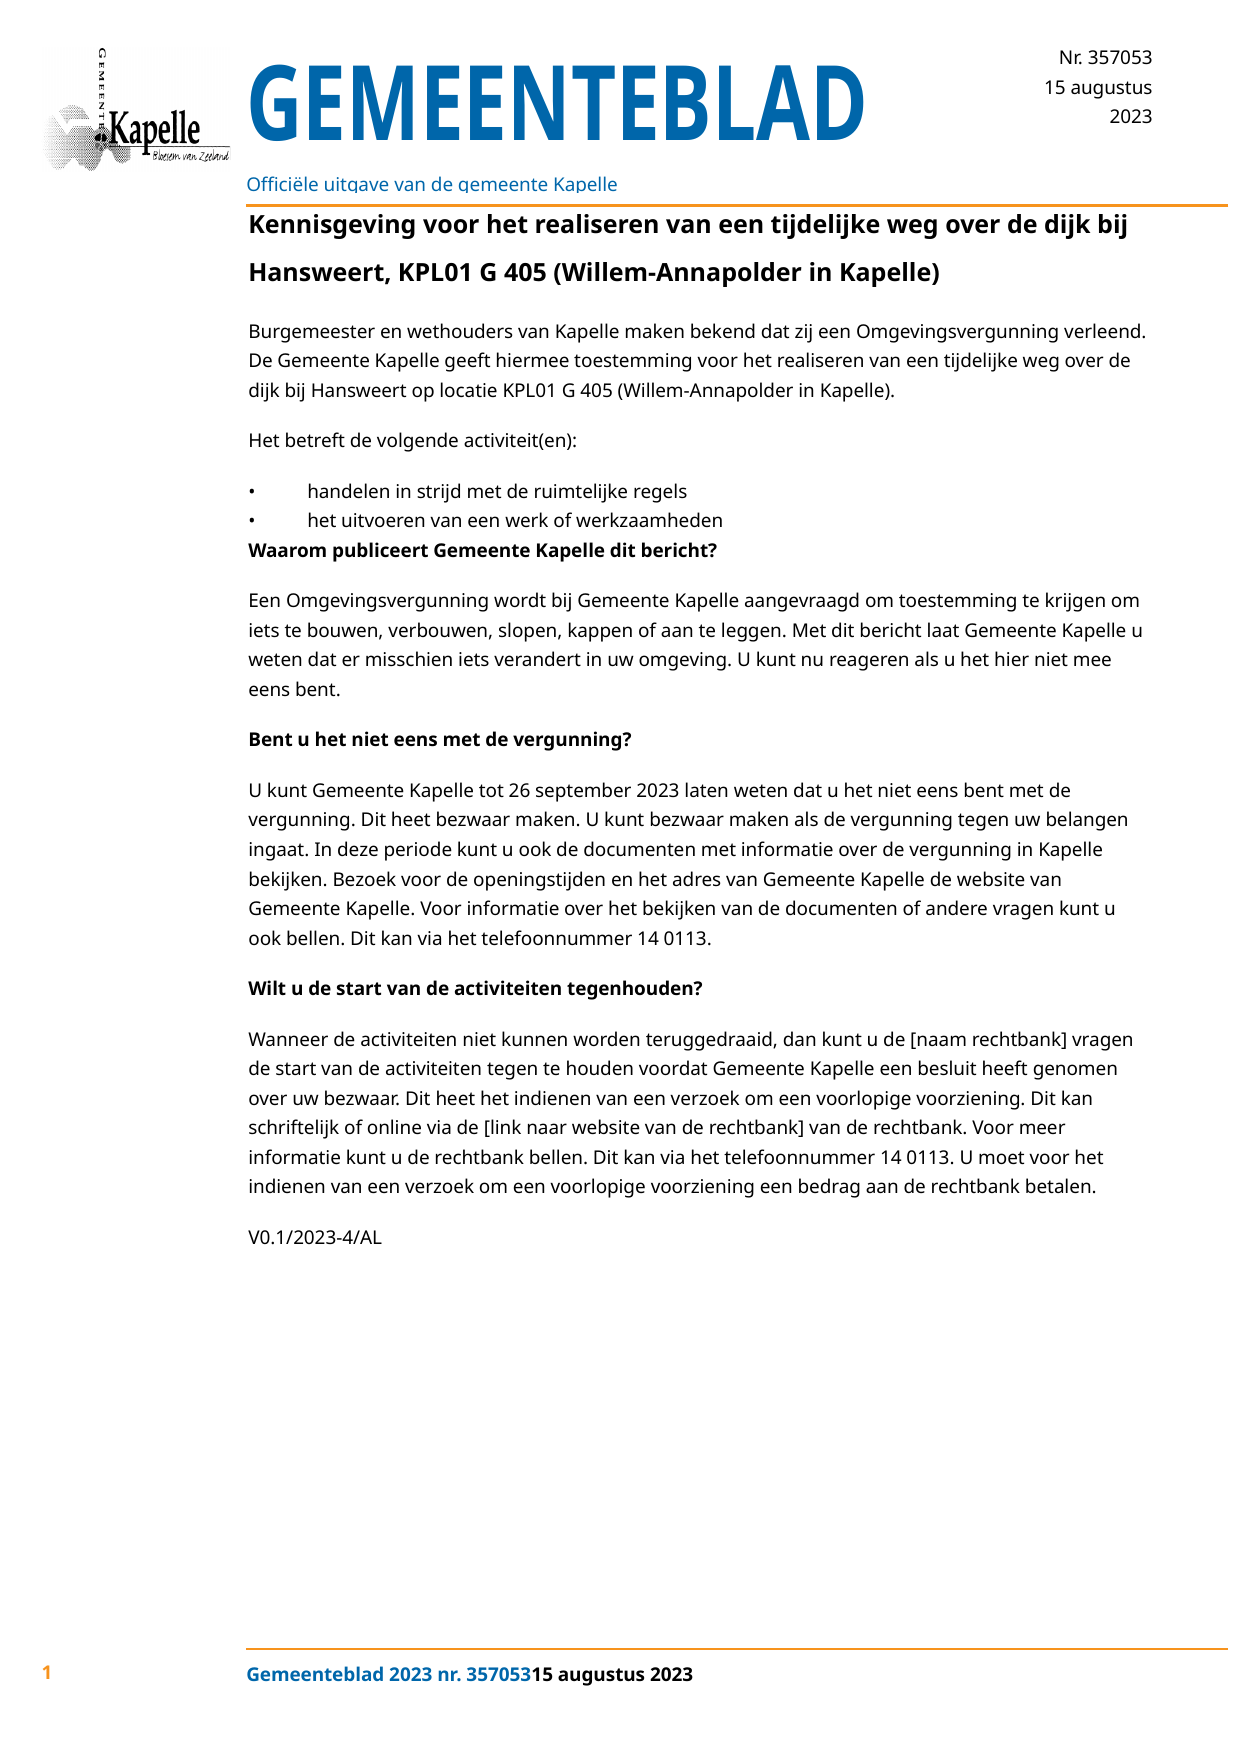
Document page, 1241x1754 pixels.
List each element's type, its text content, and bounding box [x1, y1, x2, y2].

picture [41, 47, 231, 172]
text Het betreft de volgende activiteit(en): [248, 427, 1152, 453]
text Bent u het niet eens met de vergunning? [248, 727, 1152, 752]
list handelen in strijd met de ruimtelijke regels [248, 478, 1152, 504]
text Waarom publiceert Gemeente Kapelle dit bericht? [248, 537, 1152, 563]
text Wanneer de activiteiten niet kunnen worden teruggedraaid, dan kunt u de [naam rechtbank] vragen de start van de activiteiten tegen te houden voordat Gemeente Kapelle een besluit heeft genomen over uw bezwaar. Dit heet het indienen van een verzoek om een voorlopige voorziening. Dit kan schriftelijk of online via de [link naar website van de rechtbank] van de rechtbank. Voor meer informatie kunt u de rechtbank bellen. Dit kan via het telefoonnummer 14 0113. U moet voor het indienen van een verzoek om een voorlopige voorziening een bedrag aan de rechtbank betalen. [248, 1026, 1152, 1199]
text Kennisgeving voor het realiseren van een tijdelijke weg over de dijk bij Hansweert, KPL01 G 405 (Willem-Annapolder in Kapelle) [248, 207, 1152, 288]
text Burgemeester en wethouders van Kapelle maken bekend dat zij een Omgevingsvergunning verleend. De Gemeente Kapelle geeft hiermee toestemming voor het realiseren van een tijdelijke weg over de dijk bij Hansweert op locatie KPL01 G 405 (Willem-Annapolder in Kapelle). [248, 318, 1152, 403]
text Een Omgevingsvergunning wordt bij Gemeente Kapelle aangevraagd om toestemming te krijgen om iets te bouwen, verbouwen, slopen, kappen of aan te leggen. Met dit bericht laat Gemeente Kapelle u weten dat er misschien iets verandert in uw omgeving. U kunt nu reageren als u het hier niet mee eens bent. [248, 587, 1152, 702]
text U kunt Gemeente Kapelle tot 26 september 2023 laten weten dat u het niet eens bent met de vergunning. Dit heet bezwaar maken. U kunt bezwaar maken als de vergunning tegen uw belangen ingaat. In deze periode kunt u ook de documenten met informatie over de vergunning in Kapelle bekijken. Bezoek voor de openingstijden en het adres van Gemeente Kapelle de website van Gemeente Kapelle. Voor informatie over het bekijken van de documenten of andere vragen kunt u ook bellen. Dit kan via het telefoonnummer 14 0113. [248, 777, 1152, 951]
text Wilt u de start van de activiteiten tegenhouden? [248, 975, 1152, 1001]
text V0.1/2023-4/AL [248, 1224, 1152, 1250]
list het uitvoeren van een werk of werkzaamheden [248, 507, 1152, 533]
